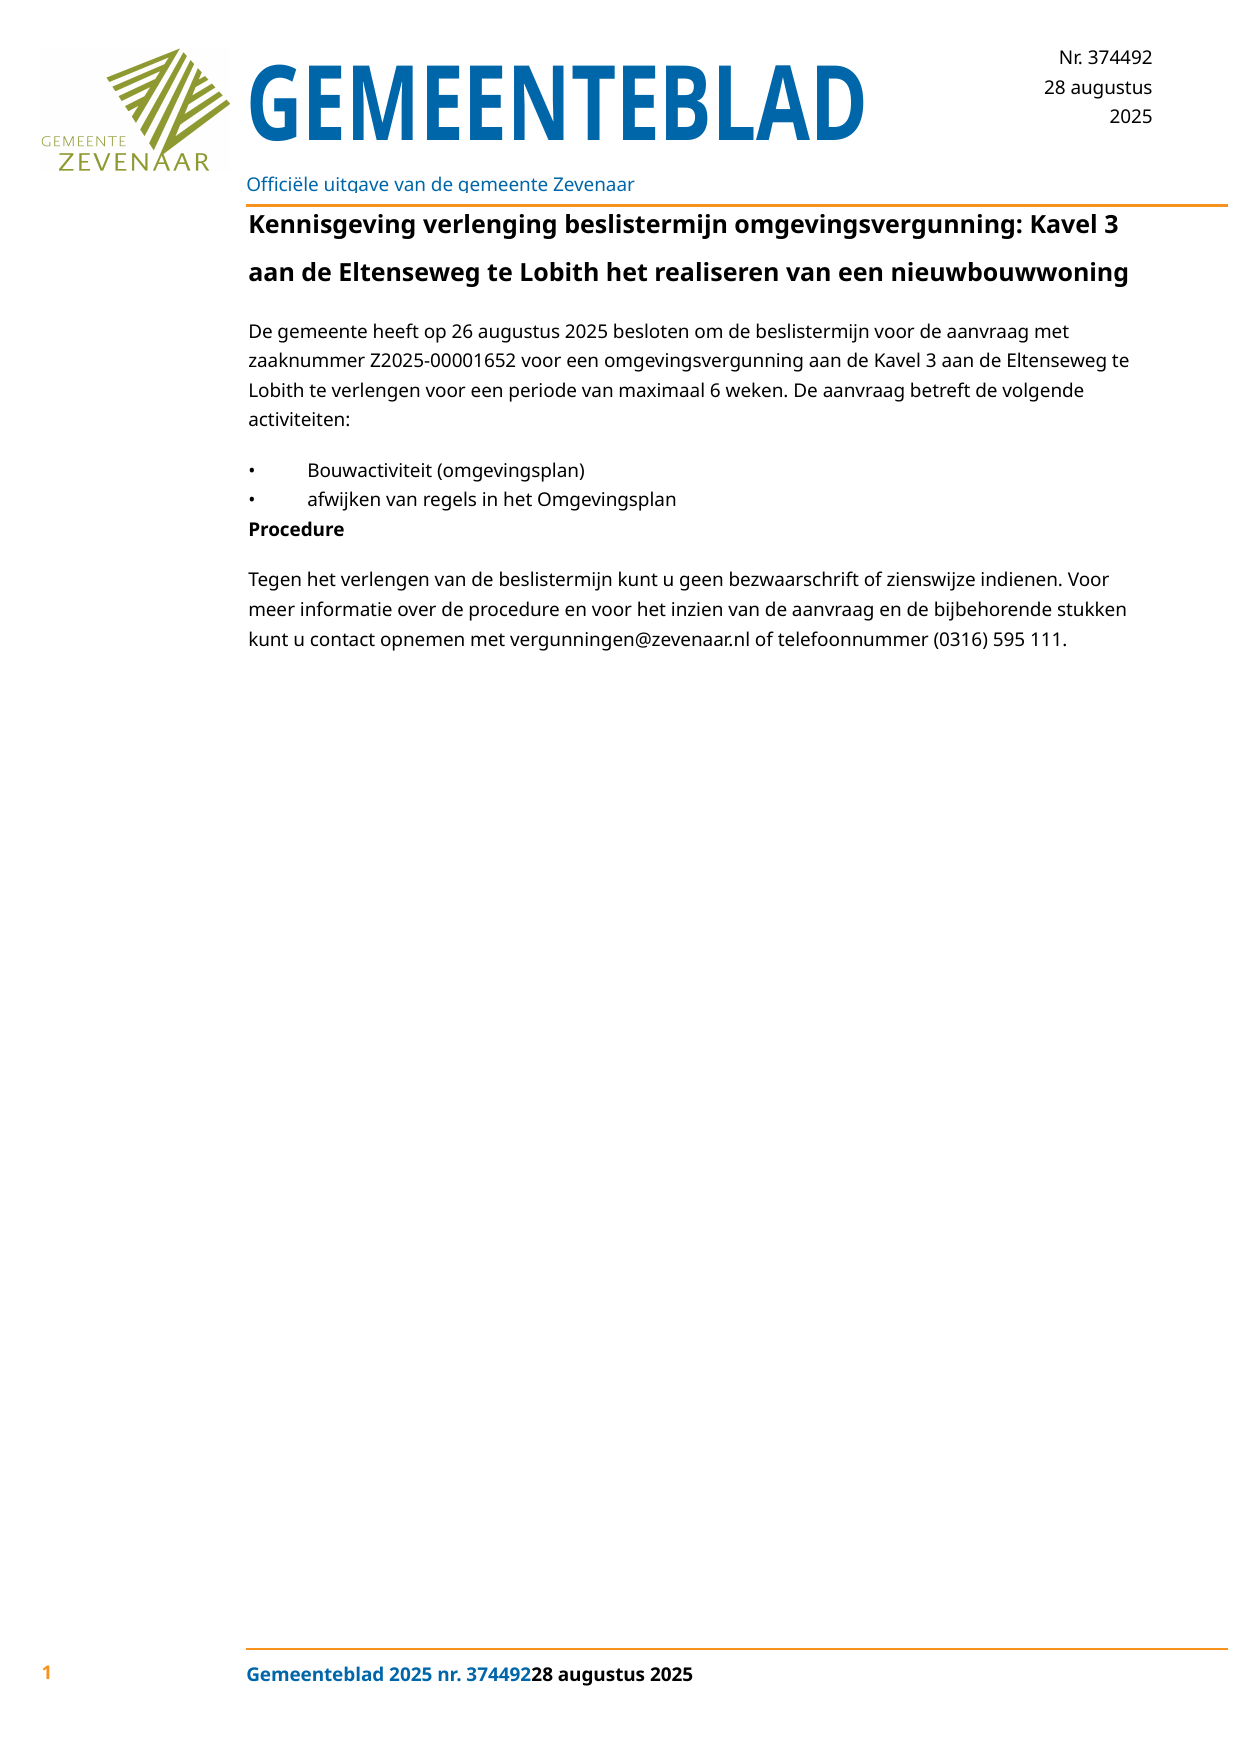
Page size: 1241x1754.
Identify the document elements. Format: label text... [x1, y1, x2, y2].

text De gemeente heeft op 26 augustus 2025 besloten om de beslistermijn voor de aanvraag met zaaknummer Z2025-00001652 voor een omgevingsvergunning aan de Kavel 3 aan de Eltenseweg te Lobith te verlengen voor een periode van maximaal 6 weken. De aanvraag betreft de volgende activiteiten: [248, 318, 1152, 432]
text Tegen het verlengen van de beslistermijn kunt u geen bezwaarschrift of zienswijze indienen. Voor meer informatie over de procedure en voor het inzien van de aanvraag en de bijbehorende stukken kunt u contact opnemen met vergunningen@zevenaar.nl of telefoonnummer (0316) 595 111. [248, 567, 1152, 652]
list afwijken van regels in het Omgevingsplan [248, 487, 1152, 512]
text Procedure [248, 516, 1152, 542]
picture [41, 47, 231, 172]
text Kennisgeving verlenging beslistermijn omgevingsvergunning: Kavel 3 aan de Eltenseweg te Lobith het realiseren van een nieuwbouwwoning [248, 207, 1152, 288]
list Bouwactiviteit (omgevingsplan) [248, 457, 1152, 483]
